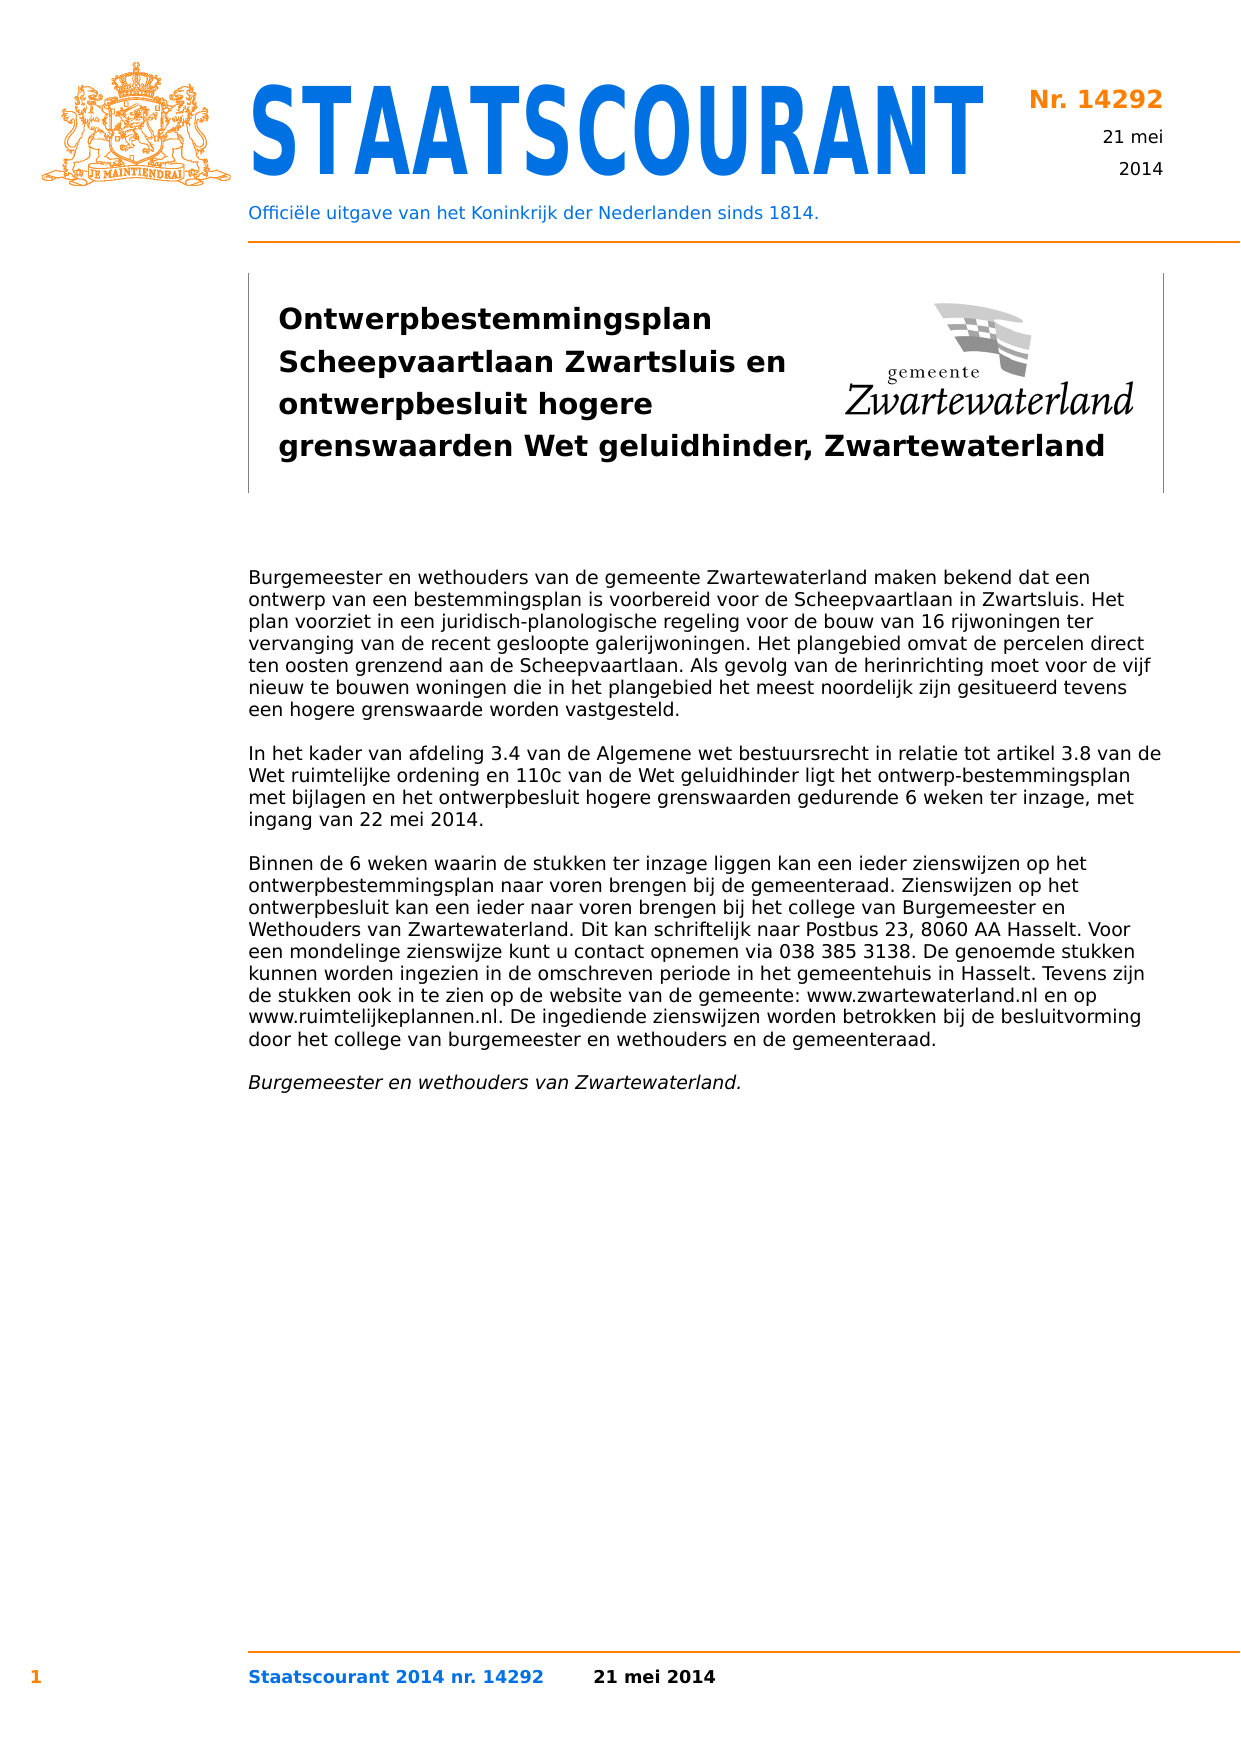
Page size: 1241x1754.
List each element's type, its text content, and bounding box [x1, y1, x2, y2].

table_cell 2014 [998, 153, 1240, 203]
table_cell 21 mei [998, 121, 1240, 153]
text Burgemeester en wethouders van Zwartewaterland. [248, 1072, 1163, 1094]
table_header STAATSCOURANT [248, 62, 998, 203]
table_cell Officiële uitgave van het Koninkrijk der Nederlanden sinds 1814. [248, 203, 1240, 241]
picture [41, 62, 231, 186]
table_header [25, 62, 248, 241]
table_header Nr. 14292 [998, 62, 1240, 121]
picture [844, 302, 1134, 415]
text Binnen de 6 weken waarin de stukken ter inzage liggen kan een ieder zienswijzen op het ontwerpbestemmingsplan naar voren brengen bij de gemeenteraad. Zienswijzen op het ontwerpbesluit kan een ieder naar voren brengen bij het college van Burgemeester en Wethouders van Zwartewaterland. Dit kan schriftelijk naar Postbus 23, 8060 AA Hasselt. Voor een mondelinge zienswijze kunt u contact opnemen via 038 385 3138. De genoemde stukken kunnen worden ingezien in de omschreven periode in het gemeentehuis in Hasselt. Tevens zijn de stukken ook in te zien op de website van de gemeente: www.zwartewaterland.nl en op www.ruimtelijkeplannen.nl. De ingediende zienswijzen worden betrokken bij de besluitvorming door het college van burgemeester en wethouders en de gemeenteraad. [248, 853, 1163, 1050]
text In het kader van afdeling 3.4 van de Algemene wet bestuursrecht in relatie tot artikel 3.8 van de Wet ruimtelijke ordening en 110c van de Wet geluidhinder ligt het ontwerp-bestemmingsplan met bijlagen en het ontwerpbesluit hogere grenswaarden gedurende 6 weken ter inzage, met ingang van 22 mei 2014. [248, 743, 1163, 831]
text Burgemeester en wethouders van de gemeente Zwartewaterland maken bekend dat een ontwerp van een bestemmingsplan is voorbereid voor de Scheepvaartlaan in Zwartsluis. Het plan voorziet in een juridisch-planologische regeling voor de bouw van 16 rijwoningen ter vervanging van de recent gesloopte galerijwoningen. Het plangebied omvat de percelen direct ten oosten grenzend aan de Scheepvaartlaan. Als gevolg van de herinrichting moet voor de vijf nieuw te bouwen woningen die in het plangebied het meest noordelijk zijn gesitueerd tevens een hogere grenswaarde worden vastgesteld. [248, 567, 1163, 721]
subtitle Ontwerpbestemmingsplan Scheepvaartlaan Zwartsluis en ontwerpbesluit hogere grenswaarden Wet geluidhinder, Zwartewaterland [249, 273, 1163, 493]
